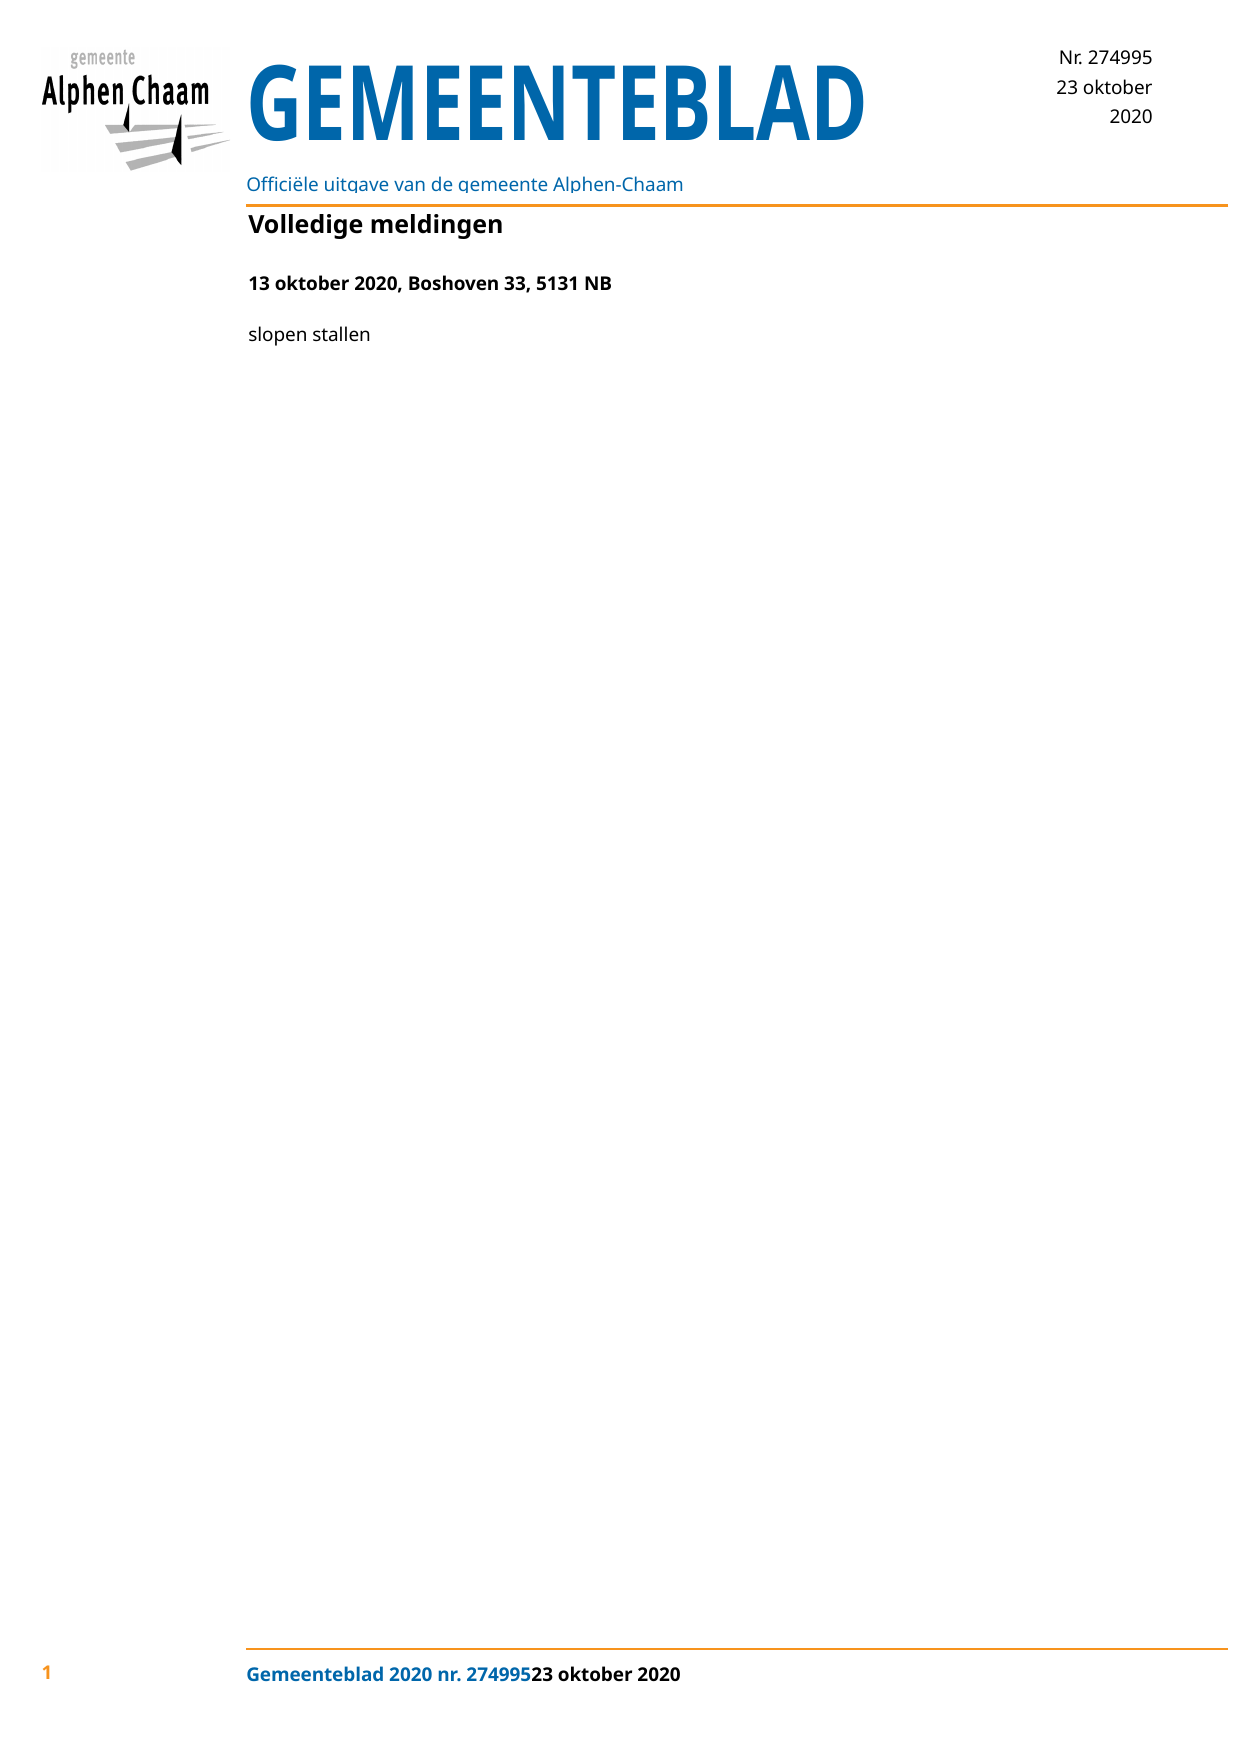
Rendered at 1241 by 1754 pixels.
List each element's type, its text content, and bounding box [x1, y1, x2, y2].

picture [41, 47, 231, 172]
text Volledige meldingen [248, 207, 1152, 241]
text slopen stallen [248, 321, 1152, 346]
text 13 oktober 2020, Boshoven 33, 5131 NB [248, 270, 1152, 296]
